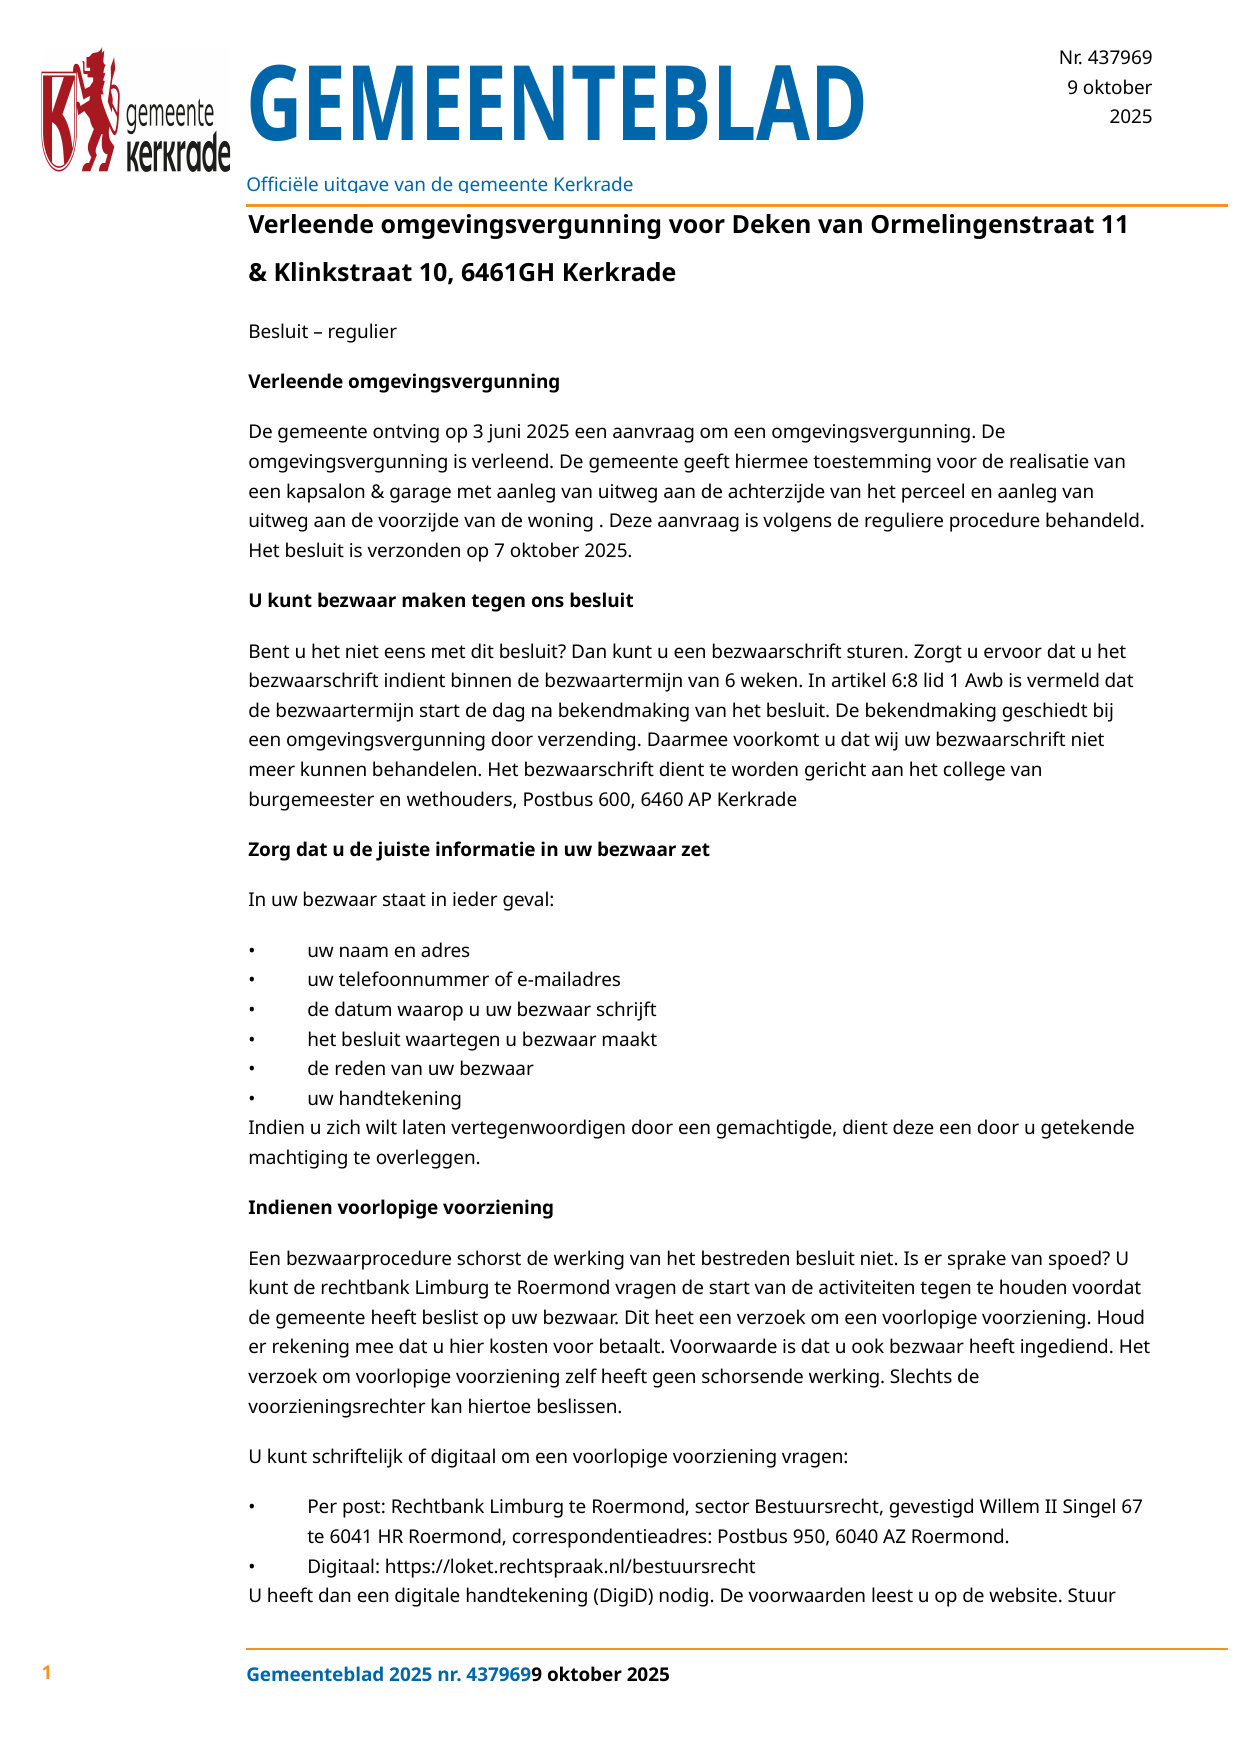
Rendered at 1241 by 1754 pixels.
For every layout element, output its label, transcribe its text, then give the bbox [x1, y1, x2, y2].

text Indienen voorlopige voorziening [248, 1194, 1152, 1220]
text Indien u zich wilt laten vertegenwoordigen door een gemachtigde, dient deze een door u getekende machtiging te overleggen. [248, 1114, 1152, 1170]
list uw telefoonnummer of e-mailadres [248, 967, 1152, 992]
list uw handtekening [248, 1085, 1152, 1111]
text Verleende omgevingsvergunning [248, 368, 1152, 394]
text De gemeente ontving op 3 juni 2025 een aanvraag om een omgevingsvergunning. De omgevingsvergunning is verleend. De gemeente geeft hiermee toestemming voor de realisatie van een kapsalon & garage met aanleg van uitweg aan de achterzijde van het perceel en aanleg van uitweg aan de voorzijde van de woning . Deze aanvraag is volgens de reguliere procedure behandeld. Het besluit is verzonden op 7 oktober 2025. [248, 419, 1152, 563]
text In uw bezwaar staat in ieder geval: [248, 887, 1152, 912]
text U heeft dan een digitale handtekening (DigiD) nodig. De voorwaarden leest u op de website. Stuur [248, 1582, 1152, 1608]
text Een bezwaarprocedure schorst de werking van het bestreden besluit niet. Is er sprake van spoed? U kunt de rechtbank Limburg te Roermond vragen de start van de activiteiten tegen te houden voordat de gemeente heeft beslist op uw bezwaar. Dit heet een verzoek om een voorlopige voorziening. Houd er rekening mee dat u hier kosten voor betaalt. Voorwaarde is dat u ook bezwaar heeft ingediend. Het verzoek om voorlopige voorziening zelf heeft geen schorsende werking. Slechts de voorzieningsrechter kan hiertoe beslissen. [248, 1245, 1152, 1419]
text Besluit – regulier [248, 318, 1152, 344]
list de reden van uw bezwaar [248, 1055, 1152, 1081]
text Zorg dat u de juiste informatie in uw bezwaar zet [248, 836, 1152, 862]
text Verleende omgevingsvergunning voor Deken van Ormelingenstraat 11 & Klinkstraat 10, 6461GH Kerkrade [248, 207, 1152, 288]
list Per post: Rechtbank Limburg te Roermond, sector Bestuursrecht, gevestigd Willem II Singel 67 te 6041 HR Roermond, correspondentieadres: Postbus 950, 6040 AZ Roermond. [248, 1494, 1152, 1549]
list Digitaal: https://loket.rechtspraak.nl/bestuursrecht [248, 1553, 1152, 1579]
text U kunt schriftelijk of digitaal om een voorlopige voorziening vragen: [248, 1443, 1152, 1469]
text U kunt bezwaar maken tegen ons besluit [248, 587, 1152, 613]
list het besluit waartegen u bezwaar maakt [248, 1026, 1152, 1052]
picture [41, 47, 231, 172]
text Bent u het niet eens met dit besluit? Dan kunt u een bezwaarschrift sturen. Zorgt u ervoor dat u het bezwaarschrift indient binnen de bezwaartermijn van 6 weken. In artikel 6:8 lid 1 Awb is vermeld dat de bezwaartermijn start de dag na bekendmaking van het besluit. De bekendmaking geschiedt bij een omgevingsvergunning door verzending. Daarmee voorkomt u dat wij uw bezwaarschrift niet meer kunnen behandelen. Het bezwaarschrift dient te worden gericht aan het college van burgemeester en wethouders, Postbus 600, 6460 AP Kerkrade [248, 638, 1152, 812]
list de datum waarop u uw bezwaar schrijft [248, 996, 1152, 1022]
list uw naam en adres [248, 937, 1152, 963]
